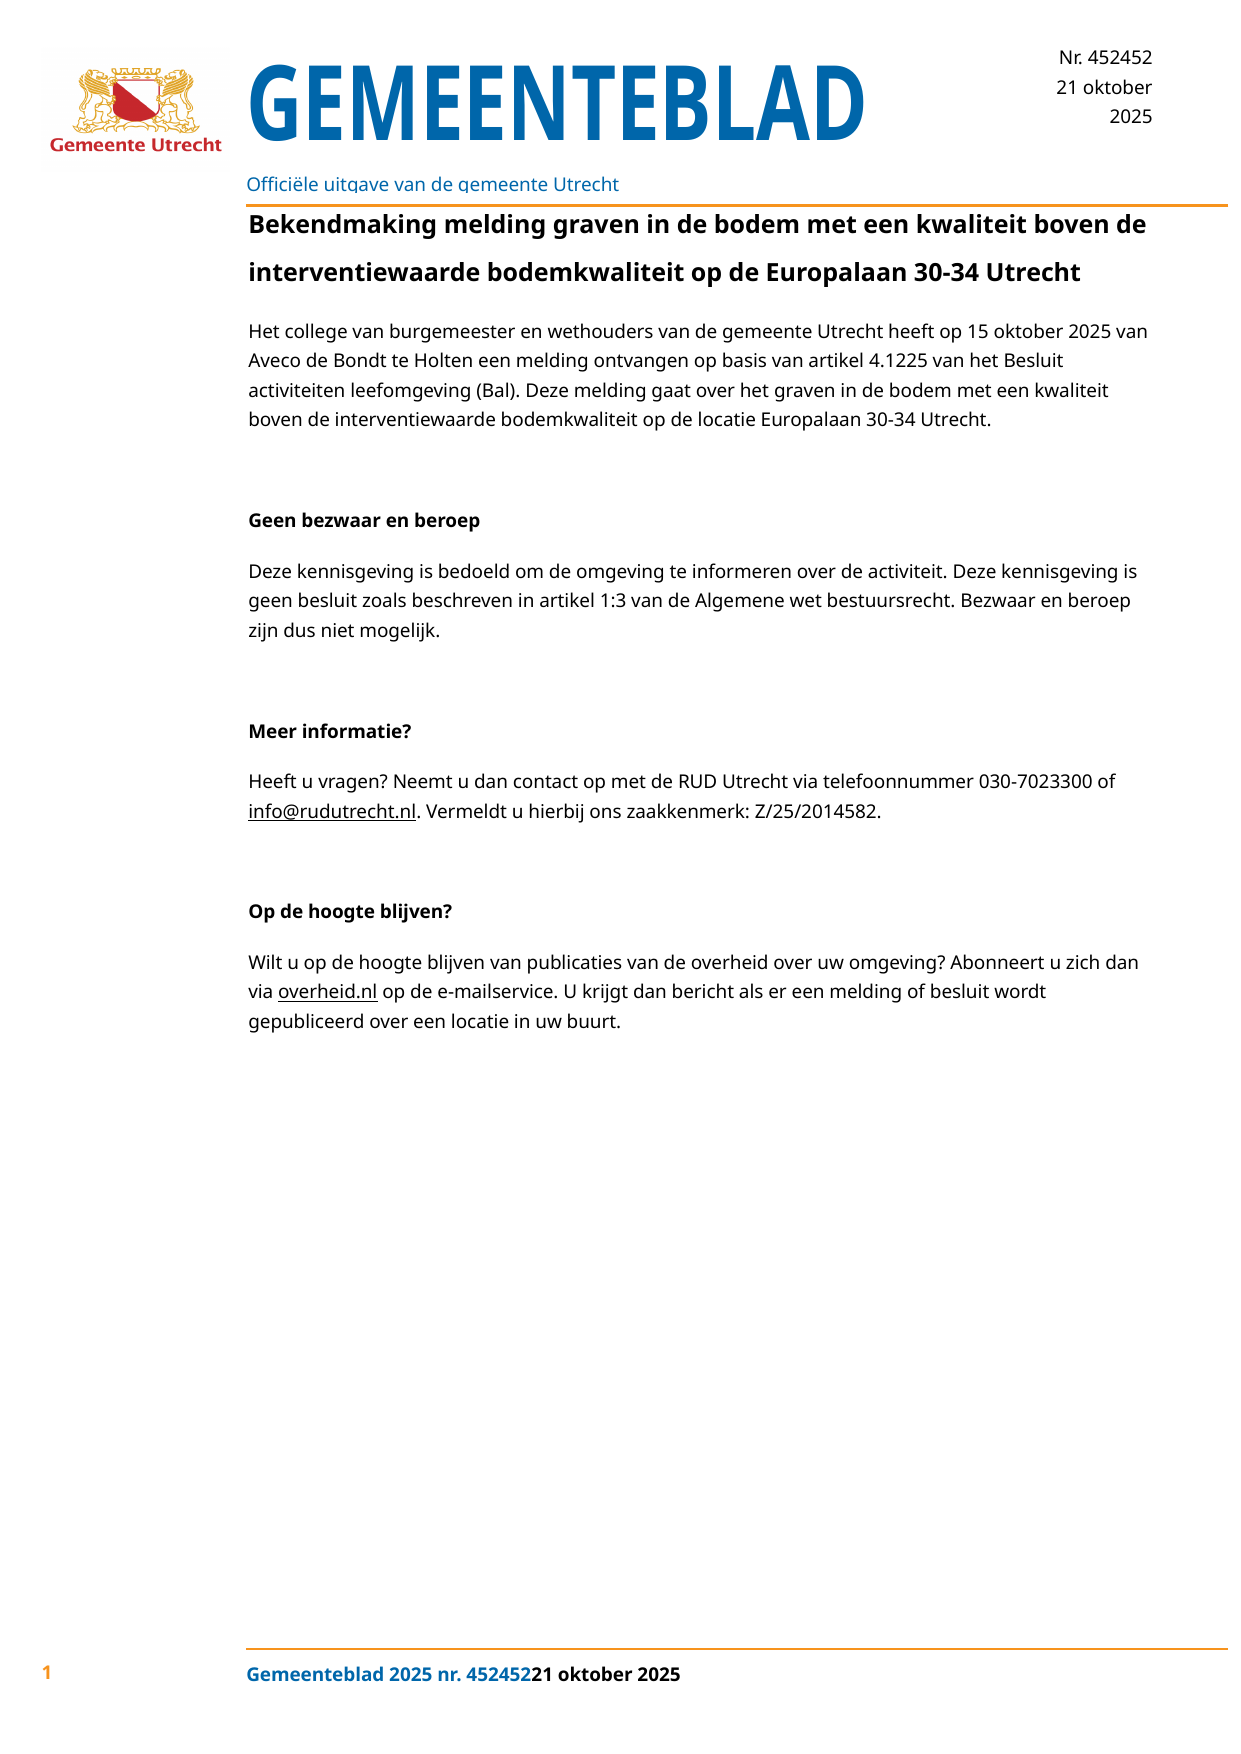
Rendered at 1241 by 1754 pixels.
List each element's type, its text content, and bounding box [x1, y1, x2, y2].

text Wilt u op de hoogte blijven van publicaties van de overheid over uw omgeving? Abonneert u zich dan via overheid.nl op de e-mailservice. U krijgt dan bericht als er een melding of besluit wordt gepubliceerd over een locatie in uw buurt. [248, 949, 1152, 1034]
text Het college van burgemeester en wethouders van de gemeente Utrecht heeft op 15 oktober 2025 van Aveco de Bondt te Holten een melding ontvangen op basis van artikel 4.1225 van het Besluit activiteiten leefomgeving (Bal). Deze melding gaat over het graven in de bodem met een kwaliteit boven de interventiewaarde bodemkwaliteit op de locatie Europalaan 30-34 Utrecht. [248, 318, 1152, 432]
text Meer informatie? [248, 718, 1152, 744]
text Op de hoogte blijven? [248, 899, 1152, 924]
text Deze kennisgeving is bedoeld om de omgeving te informeren over de activiteit. Deze kennisgeving is geen besluit zoals beschreven in artikel 1:3 van de Algemene wet bestuursrecht. Bezwaar en beroep zijn dus niet mogelijk. [248, 558, 1152, 643]
text Bekendmaking melding graven in de bodem met een kwaliteit boven de interventiewaarde bodemkwaliteit op de Europalaan 30-34 Utrecht [248, 207, 1152, 288]
picture [41, 47, 231, 172]
text Heeft u vragen? Neemt u dan contact op met de RUD Utrecht via telefoonnummer 030-7023300 of info@rudutrecht.nl. Vermeldt u hierbij ons zaakkenmerk: Z/25/2014582. [248, 768, 1152, 824]
text Geen bezwaar en beroep [248, 507, 1152, 533]
